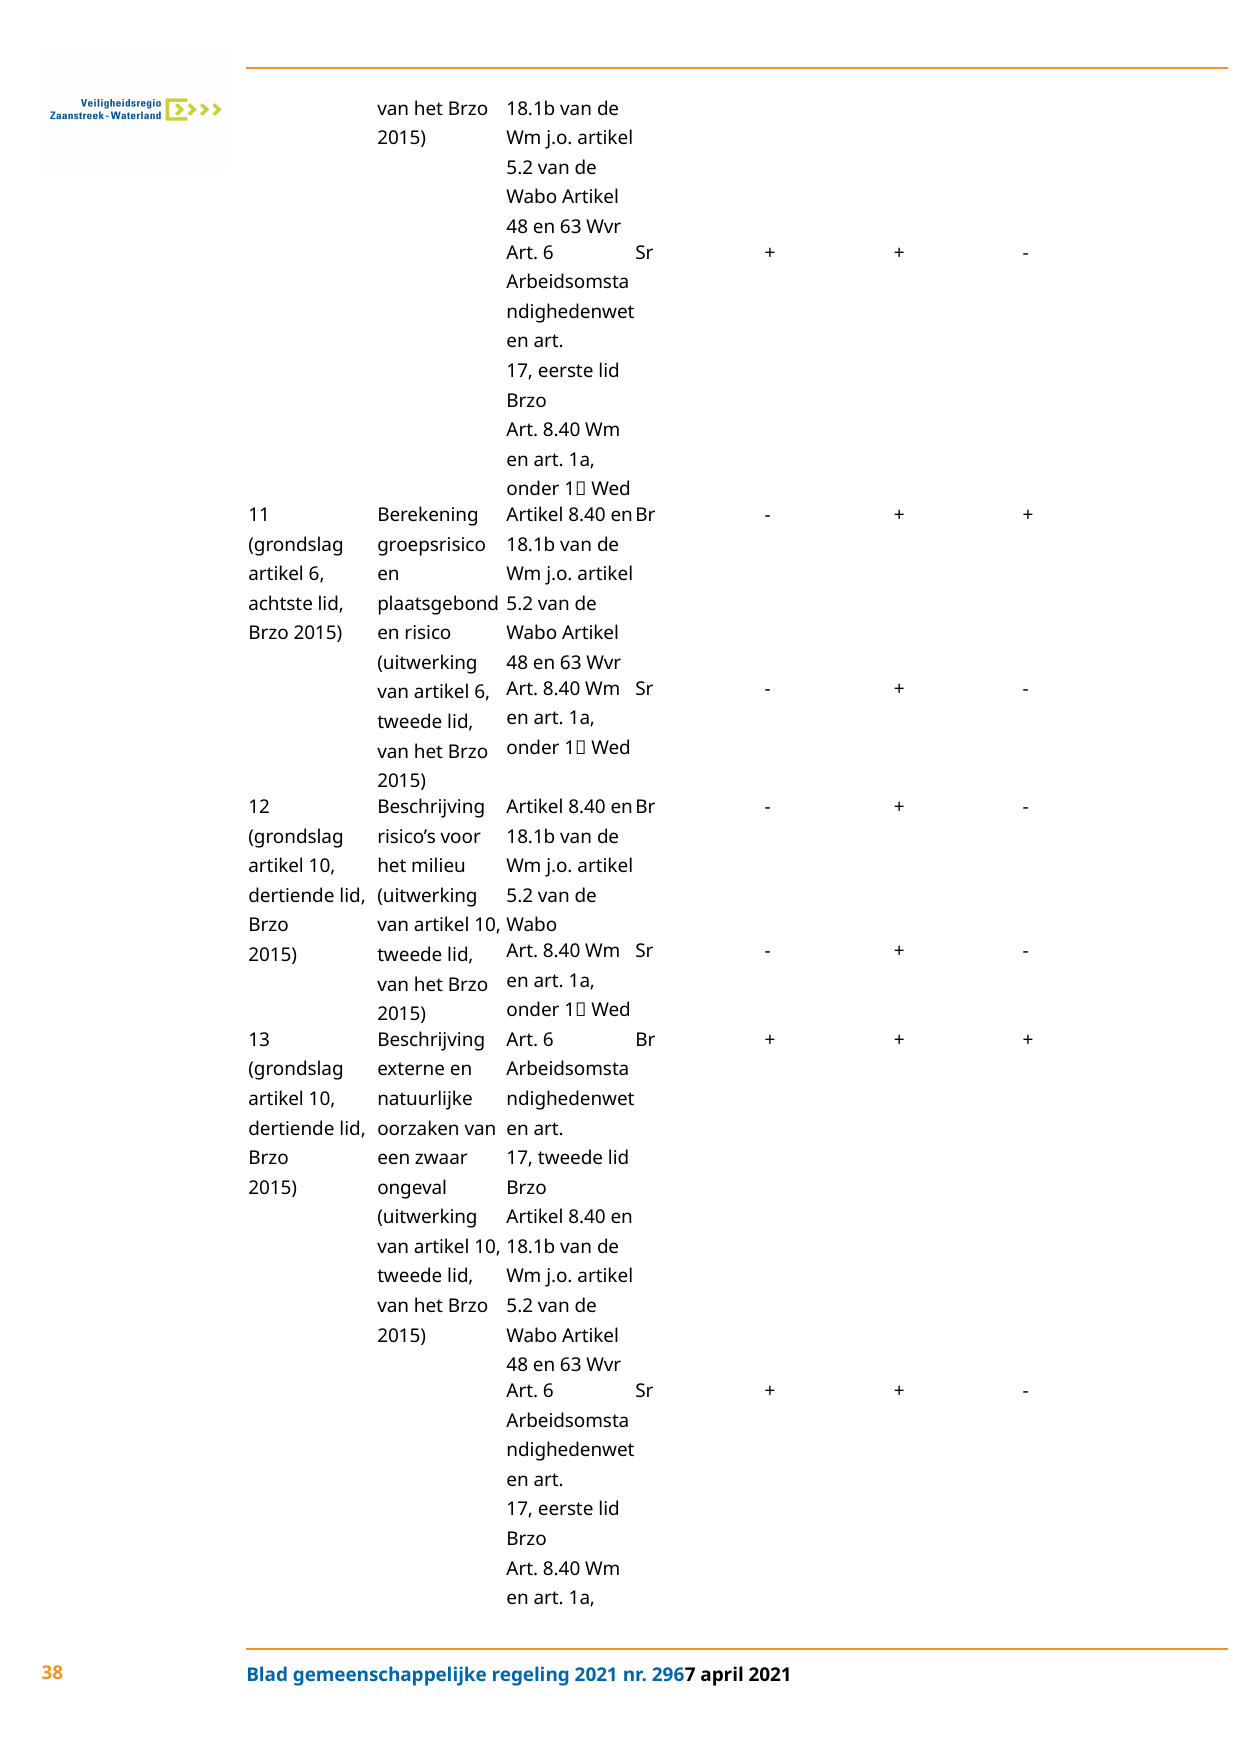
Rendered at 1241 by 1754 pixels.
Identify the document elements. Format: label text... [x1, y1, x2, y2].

table_cell Sr [635, 675, 764, 793]
table_cell - [1023, 239, 1152, 501]
table_cell [894, 95, 1022, 239]
table_cell [764, 95, 893, 239]
table_cell Art. 6 Arbeidsomstandighedenwet en art. 17, eerste lid Brzo Art. 8.40 Wm en art. 1a, [506, 1377, 635, 1610]
table_cell Br [635, 501, 764, 675]
table_cell Artikel 8.40 en 18.1b van de Wm j.o. artikel 5.2 van de Wabo [506, 793, 635, 937]
table_cell Sr [635, 239, 764, 501]
table_cell Artikel 8.40 en 18.1b van de Wm j.o. artikel 5.2 van de Wabo Artikel 48 en 63 Wvr [506, 501, 635, 675]
table_cell + [894, 1026, 1022, 1377]
table_cell - [1023, 793, 1152, 937]
table_cell Beschrijving risico’s voor het milieu (uitwerking van artikel 10, tweede lid, van het Brzo 2015) [377, 793, 506, 1026]
table_cell + [894, 501, 1022, 675]
table_cell - [764, 675, 893, 793]
table_cell Sr [635, 937, 764, 1026]
table_cell + [764, 1026, 893, 1377]
table_cell Art. 8.40 Wm en art. 1a, onder 1 Wed [506, 675, 635, 793]
table_cell 11 (grondslag artikel 6, achtste lid, Brzo 2015) [248, 501, 377, 793]
table_cell + [764, 1377, 893, 1610]
table_cell - [1023, 1377, 1152, 1610]
table_cell 12 (grondslag artikel 10, dertiende lid, Brzo 2015) [248, 793, 377, 1026]
table_cell Art. 6 Arbeidsomstandighedenwet en art. 17, eerste lid Brzo Art. 8.40 Wm en art. 1a, onder 1 Wed [506, 239, 635, 501]
table_cell + [894, 1377, 1022, 1610]
table_cell - [1023, 937, 1152, 1026]
table_cell 18.1b van de Wm j.o. artikel 5.2 van de Wabo Artikel 48 en 63 Wvr [506, 95, 635, 239]
table_cell [635, 95, 764, 239]
table_cell Art. 8.40 Wm en art. 1a, onder 1 Wed [506, 937, 635, 1026]
table_cell [248, 95, 377, 501]
table_cell + [764, 239, 893, 501]
table_cell van het Brzo 2015) [377, 95, 506, 501]
picture [41, 47, 231, 172]
table_cell + [894, 793, 1022, 937]
table_cell Br [635, 1026, 764, 1377]
table_cell + [894, 239, 1022, 501]
table_cell + [894, 675, 1022, 793]
table_cell Art. 6 Arbeidsomstandighedenwet en art. 17, tweede lid Brzo Artikel 8.40 en 18.1b van de Wm j.o. artikel 5.2 van de Wabo Artikel 48 en 63 Wvr [506, 1026, 635, 1377]
table_cell 13 (grondslag artikel 10, dertiende lid, Brzo 2015) [248, 1026, 377, 1610]
table_cell + [1023, 501, 1152, 675]
table_cell Br [635, 793, 764, 937]
table_cell - [1023, 675, 1152, 793]
table_cell + [1023, 1026, 1152, 1377]
table_cell - [764, 793, 893, 937]
table_cell Berekening groepsrisico en plaatsgebonden risico (uitwerking van artikel 6, tweede lid, van het Brzo 2015) [377, 501, 506, 793]
table_cell - [764, 937, 893, 1026]
table_cell Beschrijving externe en natuurlijke oorzaken van een zwaar ongeval (uitwerking van artikel 10, tweede lid, van het Brzo 2015) [377, 1026, 506, 1610]
table_cell - [764, 501, 893, 675]
table_cell Sr [635, 1377, 764, 1610]
table_cell [1023, 95, 1152, 239]
table_cell + [894, 937, 1022, 1026]
